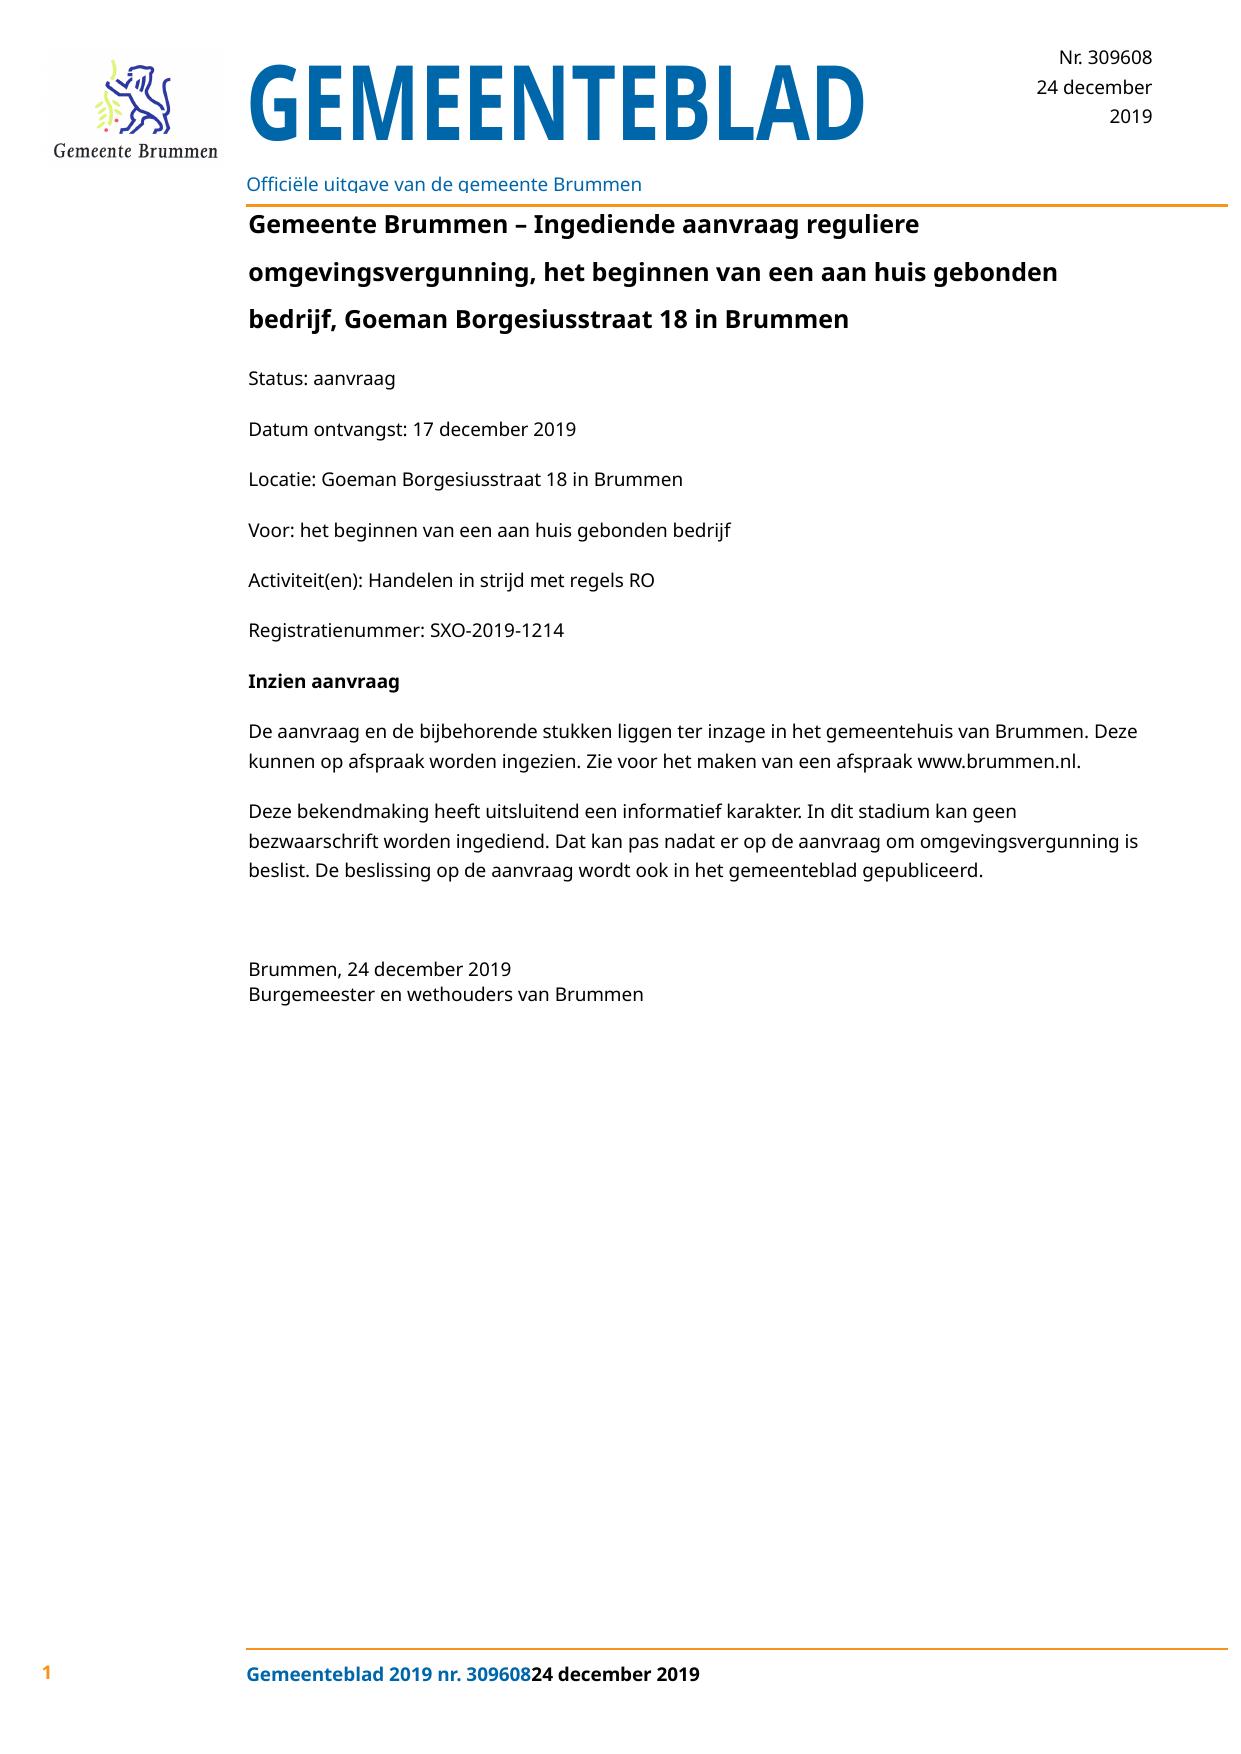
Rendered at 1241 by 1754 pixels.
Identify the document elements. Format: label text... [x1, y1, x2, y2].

text Registratienummer: SXO-2019-1214 [248, 618, 1152, 643]
text Status: aanvraag [248, 366, 1152, 391]
text Inzien aanvraag [248, 668, 1152, 694]
text Brummen, 24 december 2019 [248, 956, 1152, 982]
text Gemeente Brummen – Ingediende aanvraag reguliere omgevingsvergunning, het beginnen van een aan huis gebonden bedrijf, Goeman Borgesiusstraat 18 in Brummen [248, 207, 1152, 336]
picture [41, 47, 231, 172]
text Datum ontvangst: 17 december 2019 [248, 416, 1152, 442]
text De aanvraag en de bijbehorende stukken liggen ter inzage in het gemeentehuis van Brummen. Deze kunnen op afspraak worden ingezien. Zie voor het maken van een afspraak www.brummen.nl. [248, 718, 1152, 774]
text Locatie: Goeman Borgesiusstraat 18 in Brummen [248, 466, 1152, 492]
text Activiteit(en): Handelen in strijd met regels RO [248, 567, 1152, 593]
text Burgemeester en wethouders van Brummen [248, 982, 1152, 1007]
text Voor: het beginnen van een aan huis gebonden bedrijf [248, 517, 1152, 542]
text Deze bekendmaking heeft uitsluitend een informatief karakter. In dit stadium kan geen bezwaarschrift worden ingediend. Dat kan pas nadat er op de aanvraag om omgevingsvergunning is beslist. De beslissing op de aanvraag wordt ook in het gemeenteblad gepubliceerd. [248, 798, 1152, 883]
